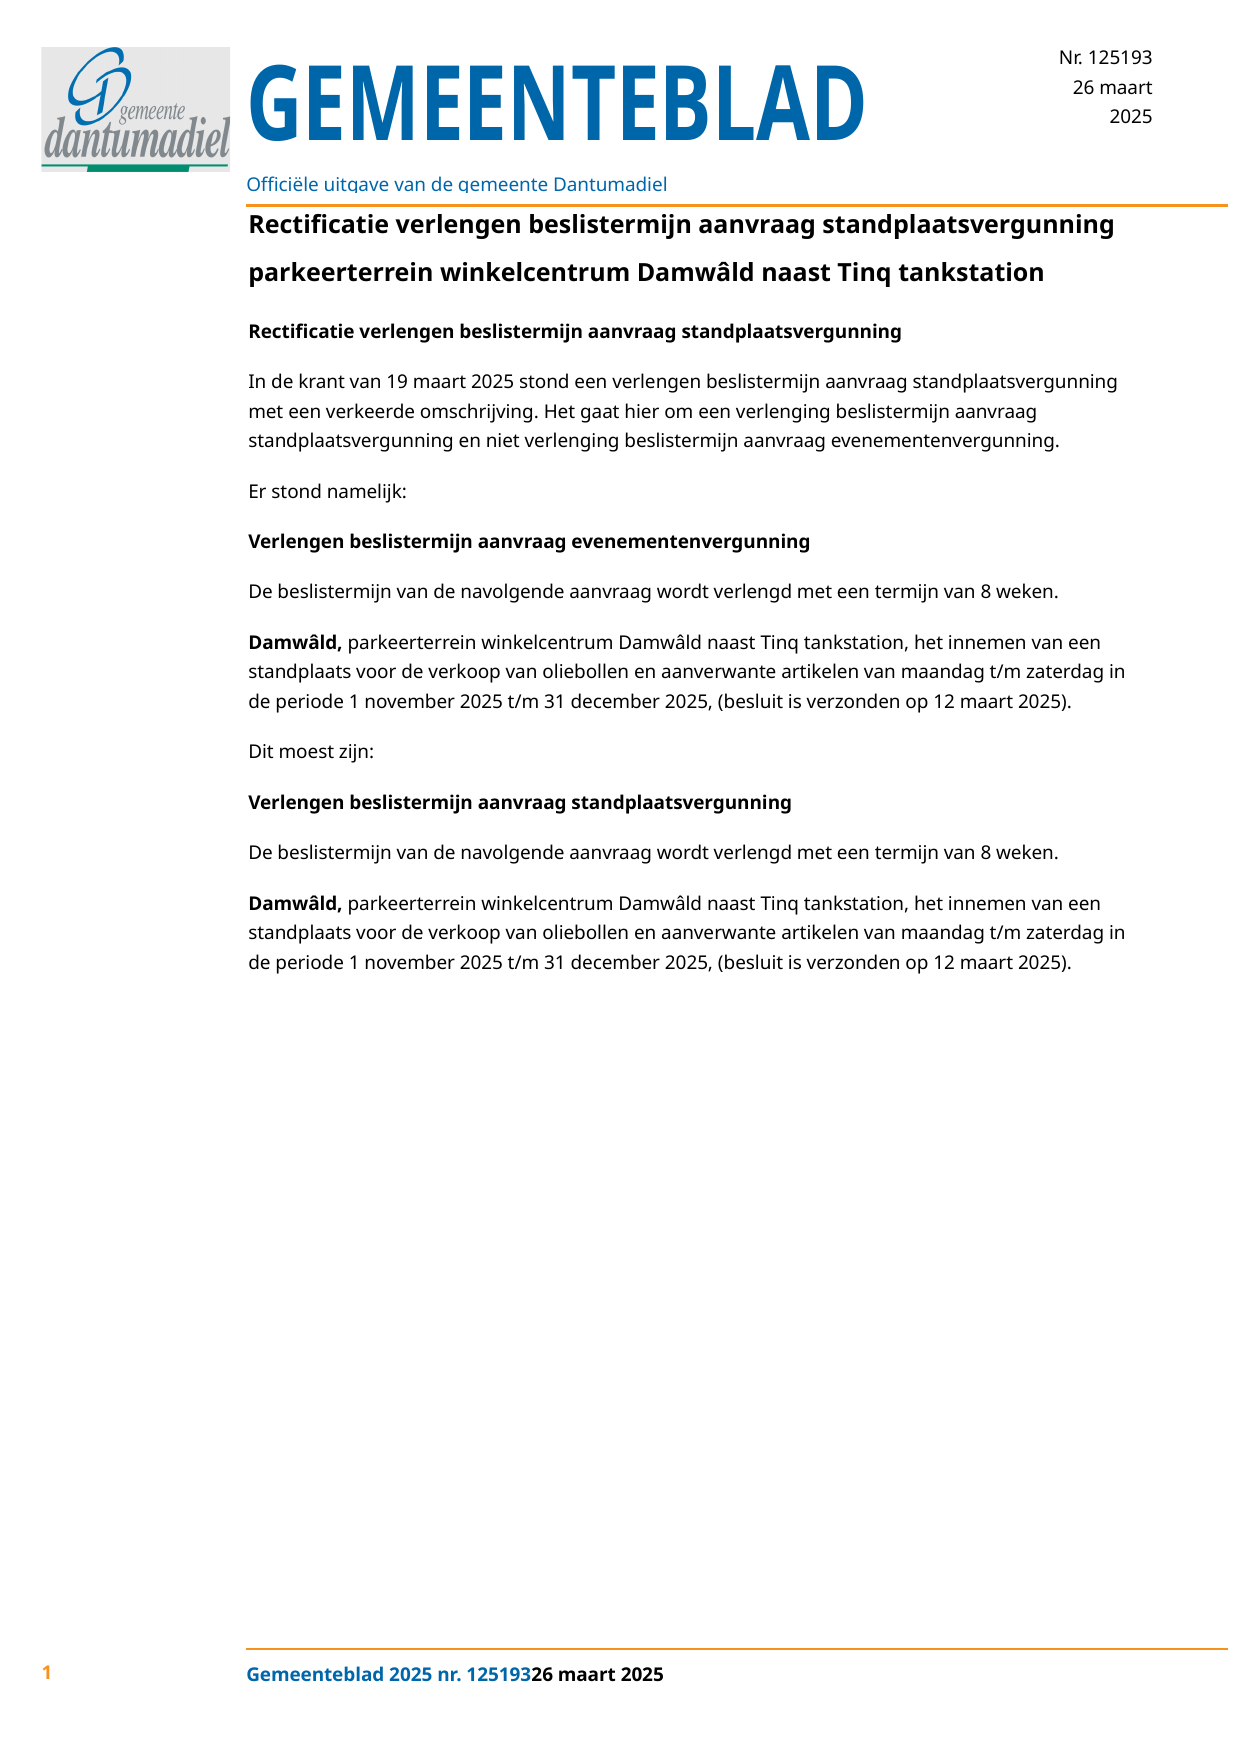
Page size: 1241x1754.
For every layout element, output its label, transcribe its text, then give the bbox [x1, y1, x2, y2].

text Rectificatie verlengen beslistermijn aanvraag standplaatsvergunning [248, 318, 1152, 344]
text Dit moest zijn: [248, 739, 1152, 764]
text De beslistermijn van de navolgende aanvraag wordt verlengd met een termijn van 8 weken. [248, 839, 1152, 865]
text Damwâld, parkeerterrein winkelcentrum Damwâld naast Tinq tankstation, het innemen van een standplaats voor de verkoop van oliebollen en aanverwante artikelen van maandag t/m zaterdag in de periode 1 november 2025 t/m 31 december 2025, (besluit is verzonden op 12 maart 2025). [248, 890, 1152, 975]
text Er stond namelijk: [248, 478, 1152, 504]
text Damwâld, parkeerterrein winkelcentrum Damwâld naast Tinq tankstation, het innemen van een standplaats voor de verkoop van oliebollen en aanverwante artikelen van maandag t/m zaterdag in de periode 1 november 2025 t/m 31 december 2025, (besluit is verzonden op 12 maart 2025). [248, 629, 1152, 714]
text De beslistermijn van de navolgende aanvraag wordt verlengd met een termijn van 8 weken. [248, 579, 1152, 604]
text Verlengen beslistermijn aanvraag evenementenvergunning [248, 528, 1152, 554]
text Verlengen beslistermijn aanvraag standplaatsvergunning [248, 789, 1152, 815]
picture [41, 47, 231, 172]
text Rectificatie verlengen beslistermijn aanvraag standplaatsvergunning parkeerterrein winkelcentrum Damwâld naast Tinq tankstation [248, 207, 1152, 288]
text In de krant van 19 maart 2025 stond een verlengen beslistermijn aanvraag standplaatsvergunning met een verkeerde omschrijving. Het gaat hier om een verlenging beslistermijn aanvraag standplaatsvergunning en niet verlenging beslistermijn aanvraag evenementenvergunning. [248, 368, 1152, 453]
